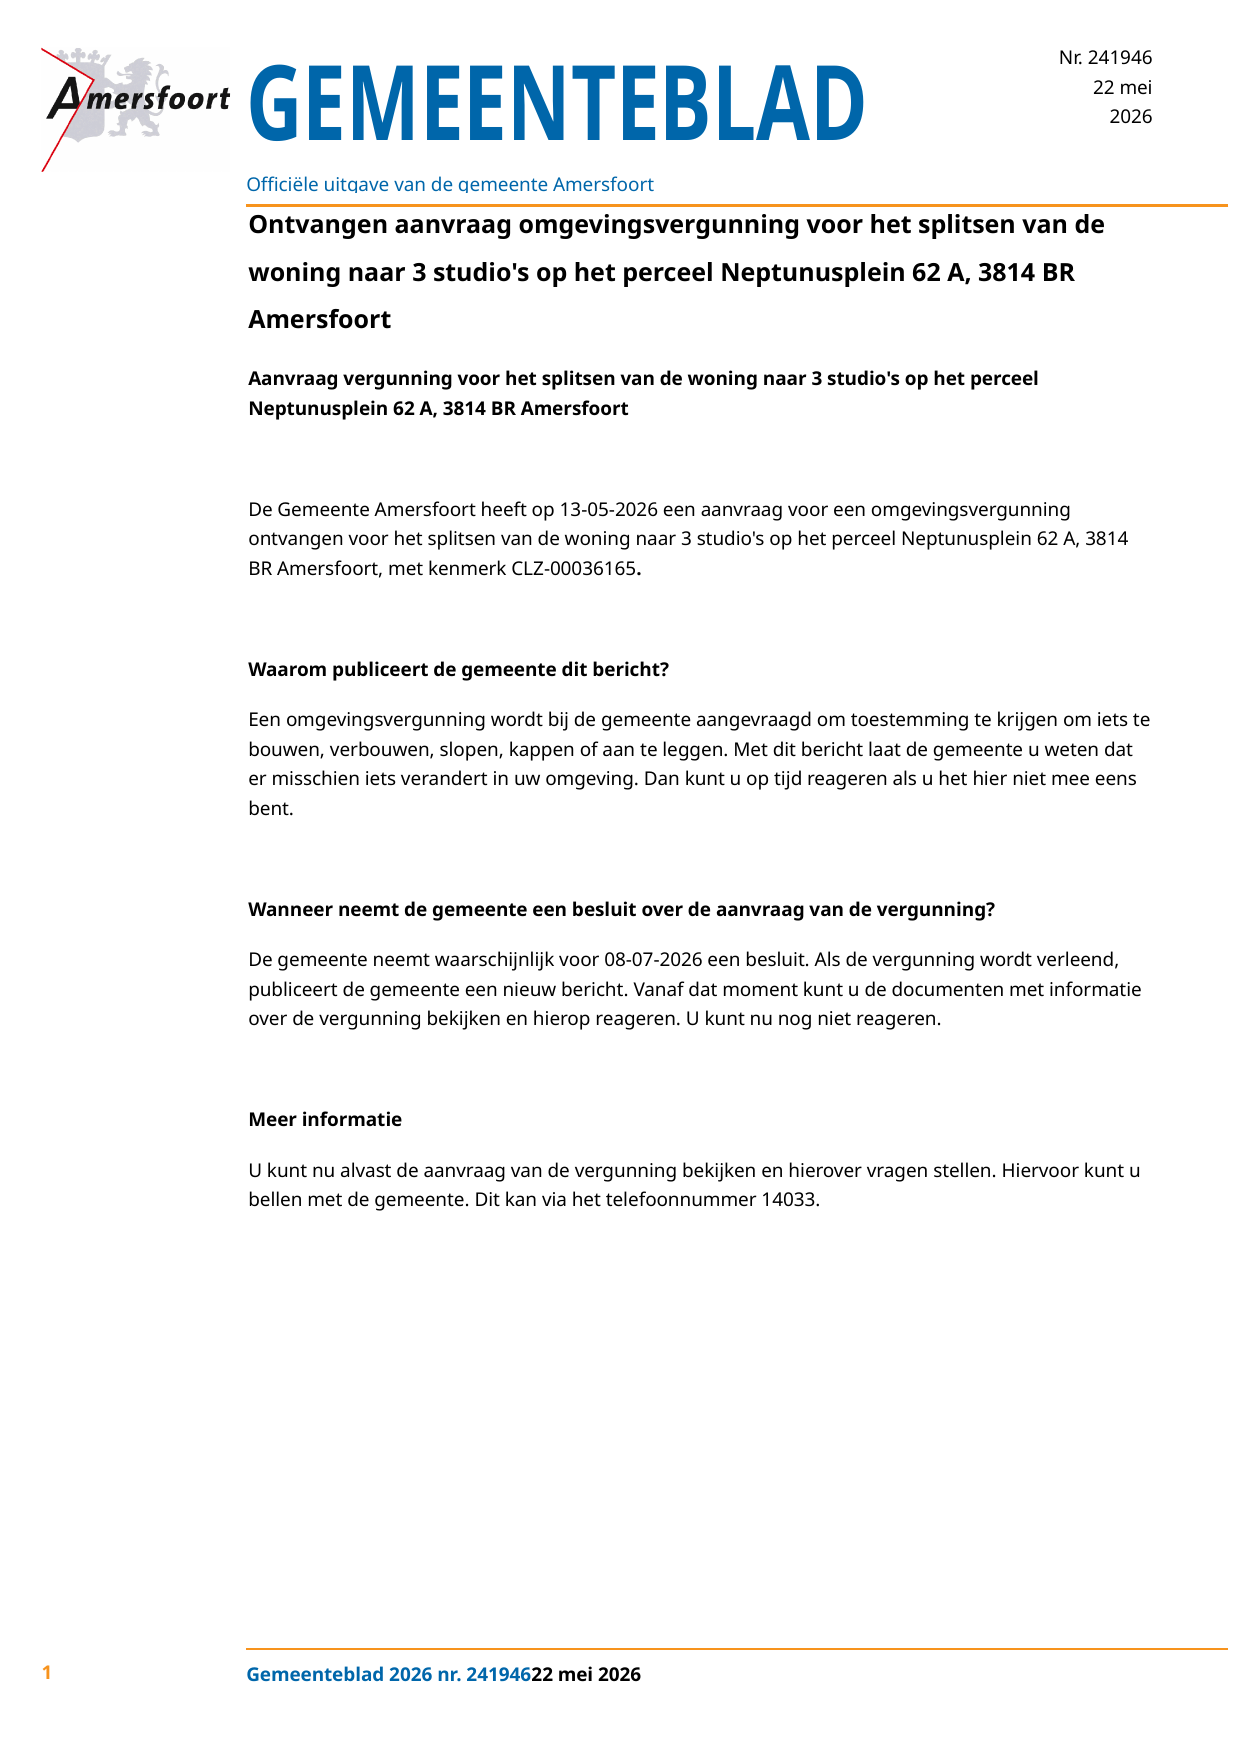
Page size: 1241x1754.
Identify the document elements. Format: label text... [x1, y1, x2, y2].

text Een omgevingsvergunning wordt bij de gemeente aangevraagd om toestemming te krijgen om iets te bouwen, verbouwen, slopen, kappen of aan te leggen. Met dit bericht laat de gemeente u weten dat er misschien iets verandert in uw omgeving. Dan kunt u op tijd reageren als u het hier niet mee eens bent. [248, 706, 1152, 821]
text U kunt nu alvast de aanvraag van de vergunning bekijken en hierover vragen stellen. Hiervoor kunt u bellen met de gemeente. Dit kan via het telefoonnummer 14033. [248, 1157, 1152, 1212]
text Ontvangen aanvraag omgevingsvergunning voor het splitsen van de woning naar 3 studio's op het perceel Neptunusplein 62 A, 3814 BR Amersfoort [248, 207, 1152, 336]
text Wanneer neemt de gemeente een besluit over de aanvraag van de vergunning? [248, 896, 1152, 922]
text Meer informatie [248, 1106, 1152, 1132]
text Waarom publiceert de gemeente dit bericht? [248, 656, 1152, 682]
text De gemeente neemt waarschijnlijk voor 08-07-2026 een besluit. Als de vergunning wordt verleend, publiceert de gemeente een nieuw bericht. Vanaf dat moment kunt u de documenten met informatie over de vergunning bekijken en hierop reageren. U kunt nu nog niet reageren. [248, 946, 1152, 1031]
text De Gemeente Amersfoort heeft op 13-05-2026 een aanvraag voor een omgevingsvergunning ontvangen voor het splitsen van de woning naar 3 studio's op het perceel Neptunusplein 62 A, 3814 BR Amersfoort, met kenmerk CLZ-00036165. [248, 496, 1152, 581]
text Aanvraag vergunning voor het splitsen van de woning naar 3 studio's op het perceel Neptunusplein 62 A, 3814 BR Amersfoort [248, 366, 1152, 421]
picture [41, 47, 231, 172]
